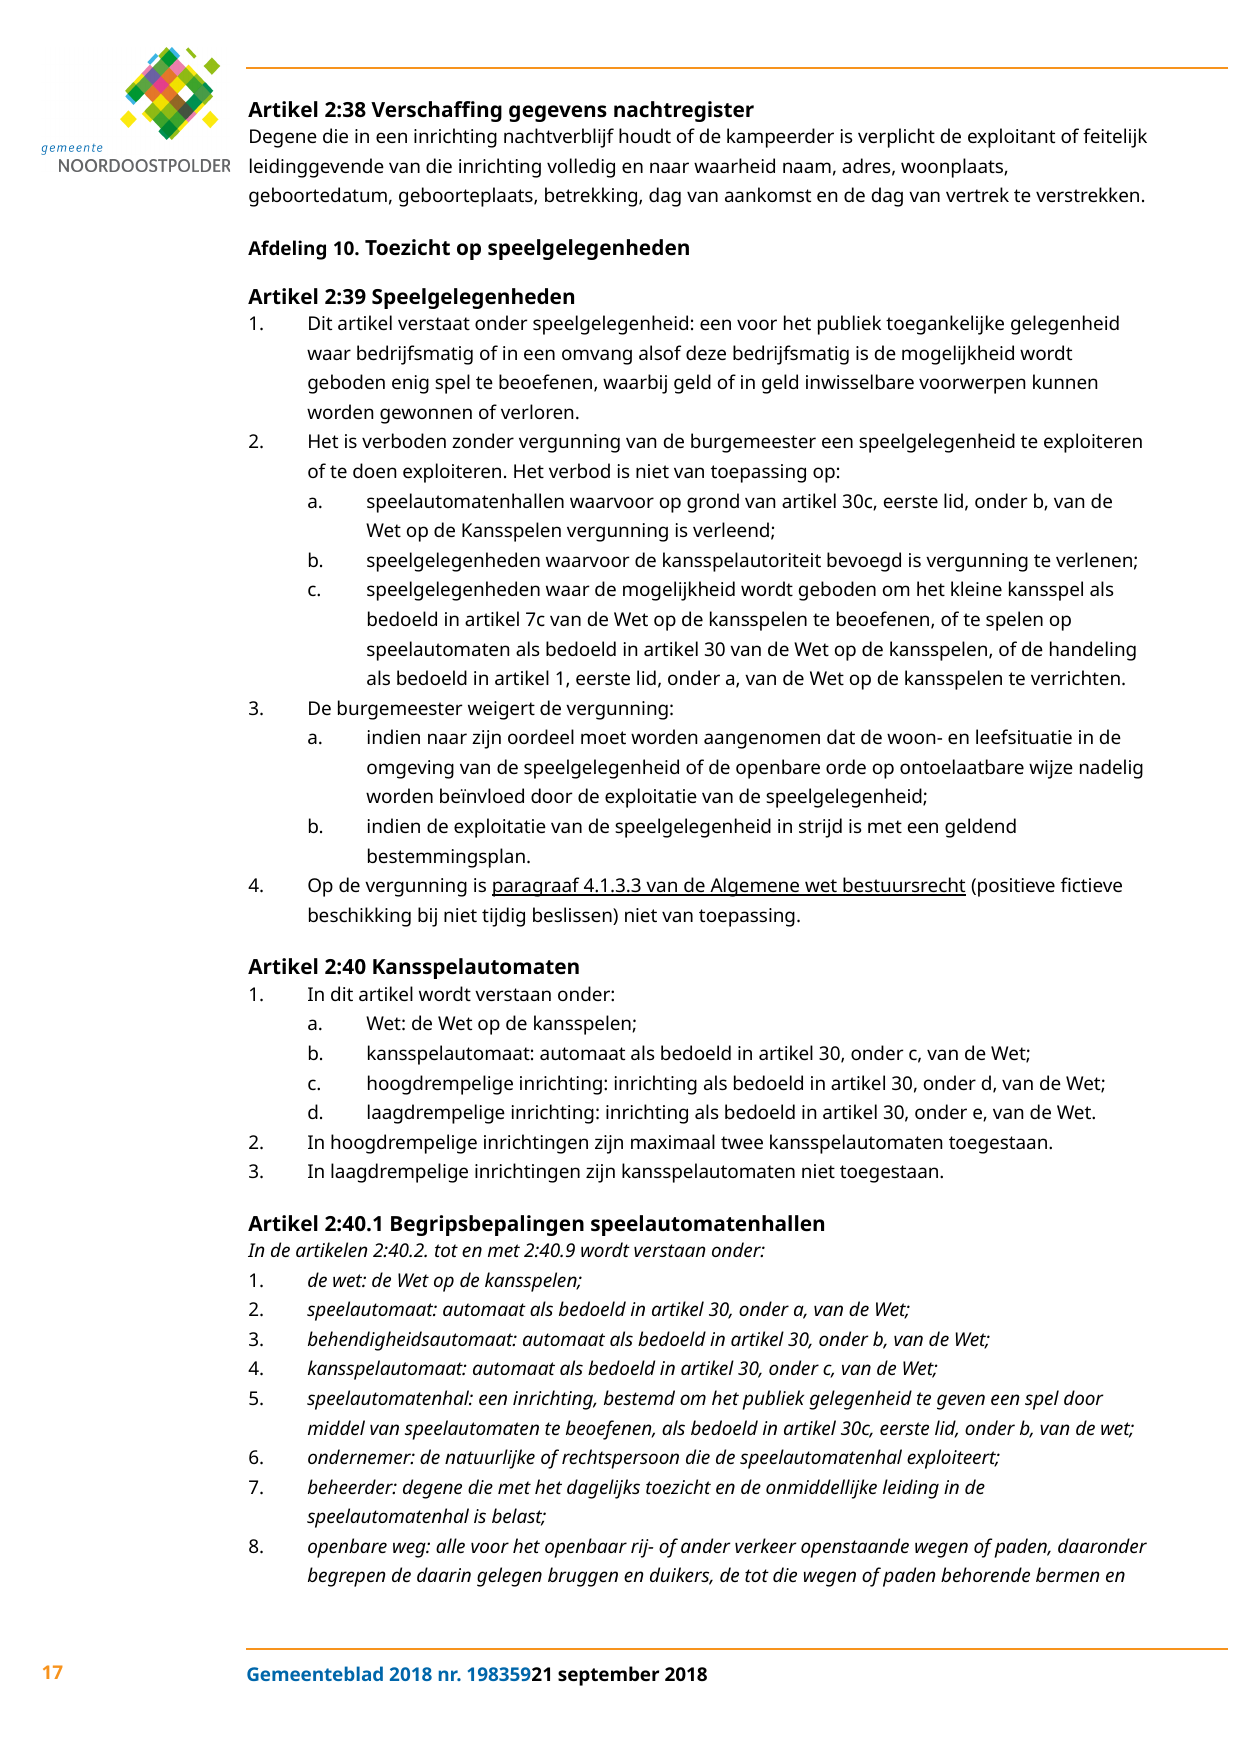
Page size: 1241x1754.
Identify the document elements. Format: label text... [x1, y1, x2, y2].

list speelautomatenhal: een inrichting, bestemd om het publiek gelegenheid te geven een spel door middel van speelautomaten te beoefenen, als bedoeld in artikel 30c, eerste lid, onder b, van de wet; [248, 1385, 1152, 1441]
text Artikel 2:38 Verschaffing gegevens nachtregister [248, 95, 1152, 123]
picture [41, 47, 231, 172]
list kansspelautomaat: automaat als bedoeld in artikel 30, onder c, van de Wet; [248, 1356, 1152, 1381]
list hoogdrempelige inrichting: inrichting als bedoeld in artikel 30, onder d, van de Wet; [307, 1070, 1152, 1095]
text Artikel 2:39 Speelgelegenheden [248, 282, 1152, 310]
list kansspelautomaat: automaat als bedoeld in artikel 30, onder c, van de Wet; [307, 1040, 1152, 1066]
list speelgelegenheden waarvoor de kansspelautoriteit bevoegd is vergunning te verlenen; [307, 547, 1152, 573]
list behendigheidsautomaat: automaat als bedoeld in artikel 30, onder b, van de Wet; [248, 1326, 1152, 1352]
list In dit artikel wordt verstaan onder: [248, 981, 1152, 1007]
list indien de exploitatie van de speelgelegenheid in strijd is met een geldend bestemmingsplan. [307, 813, 1152, 869]
list Op de vergunning is paragraaf 4.1.3.3 van de Algemene wet bestuursrecht (positieve fictieve beschikking bij niet tijdig beslissen) niet van toepassing. [248, 872, 1152, 928]
list speelautomatenhallen waarvoor op grond van artikel 30c, eerste lid, onder b, van de Wet op de Kansspelen vergunning is verleend; [307, 488, 1152, 543]
list De burgemeester weigert de vergunning: [248, 695, 1152, 721]
text Artikel 2:40 Kansspelautomaten [248, 952, 1152, 981]
list Het is verboden zonder vergunning van de burgemeester een speelgelegenheid te exploiteren of te doen exploiteren. Het verbod is niet van toepassing op: [248, 429, 1152, 484]
list In laagdrempelige inrichtingen zijn kansspelautomaten niet toegestaan. [248, 1158, 1152, 1184]
list ondernemer: de natuurlijke of rechtspersoon die de speelautomatenhal exploiteert; [248, 1444, 1152, 1470]
list beheerder: degene die met het dagelijks toezicht en de onmiddellijke leiding in de speelautomatenhal is belast; [248, 1474, 1152, 1529]
list Wet: de Wet op de kansspelen; [307, 1011, 1152, 1036]
text Afdeling 10. Toezicht op speelgelegenheden [248, 233, 1152, 261]
list indien naar zijn oordeel moet worden aangenomen dat de woon- en leefsituatie in de omgeving van de speelgelegenheid of de openbare orde op ontoelaatbare wijze nadelig worden beïnvloed door de exploitatie van de speelgelegenheid; [307, 724, 1152, 809]
list speelgelegenheden waar de mogelijkheid wordt geboden om het kleine kansspel als bedoeld in artikel 7c van de Wet op de kansspelen te beoefenen, of te spelen op speelautomaten als bedoeld in artikel 30 van de Wet op de kansspelen, of de handeling als bedoeld in artikel 1, eerste lid, onder a, van de Wet op de kansspelen te verrichten. [307, 577, 1152, 691]
text Degene die in een inrichting nachtverblijf houdt of de kampeerder is verplicht de exploitant of feitelijk leidinggevende van die inrichting volledig en naar waarheid naam, adres, woonplaats, geboortedatum, geboorteplaats, betrekking, dag van aankomst en de dag van vertrek te verstrekken. [248, 123, 1152, 208]
text Artikel 2:40.1 Begripsbepalingen speelautomatenhallen [248, 1209, 1152, 1237]
text In de artikelen 2:40.2. tot en met 2:40.9 wordt verstaan onder: [248, 1237, 1152, 1263]
list speelautomaat: automaat als bedoeld in artikel 30, onder a, van de Wet; [248, 1296, 1152, 1322]
list In hoogdrempelige inrichtingen zijn maximaal twee kansspelautomaten toegestaan. [248, 1129, 1152, 1154]
list Dit artikel verstaat onder speelgelegenheid: een voor het publiek toegankelijke gelegenheid waar bedrijfsmatig of in een omvang alsof deze bedrijfsmatig is de mogelijkheid wordt geboden enig spel te beoefenen, waarbij geld of in geld inwisselbare voorwerpen kunnen worden gewonnen of verloren. [248, 310, 1152, 425]
list de wet: de Wet op de kansspelen; [248, 1267, 1152, 1293]
list laagdrempelige inrichting: inrichting als bedoeld in artikel 30, onder e, van de Wet. [307, 1099, 1152, 1125]
list openbare weg: alle voor het openbaar rij- of ander verkeer openstaande wegen of paden, daaronder begrepen de daarin gelegen bruggen en duikers, de tot die wegen of paden behorende bermen en [248, 1533, 1152, 1588]
